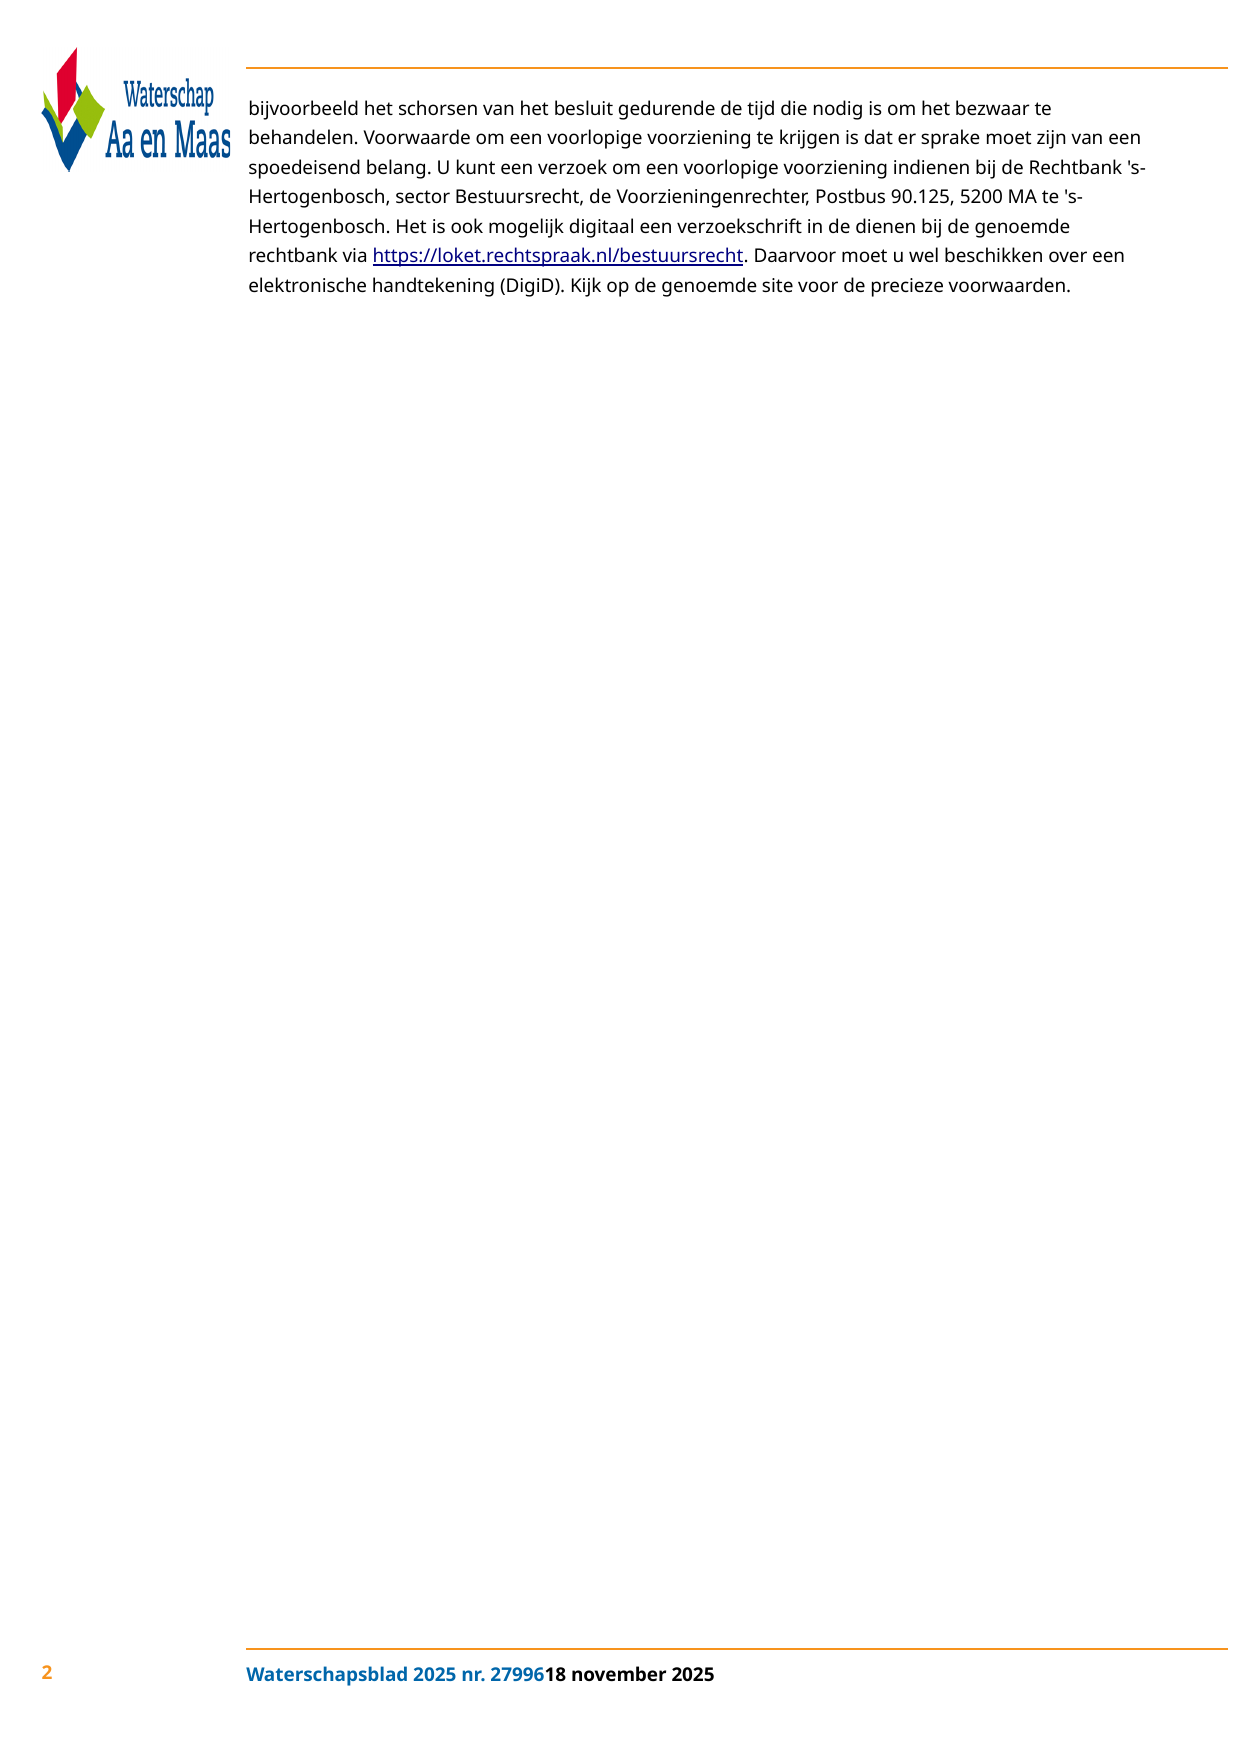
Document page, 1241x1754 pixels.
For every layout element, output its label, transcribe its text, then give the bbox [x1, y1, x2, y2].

text bijvoorbeeld het schorsen van het besluit gedurende de tijd die nodig is om het bezwaar te behandelen. Voorwaarde om een voorlopige voorziening te krijgen is dat er sprake moet zijn van een spoedeisend belang. U kunt een verzoek om een voorlopige voorziening indienen bij de Rechtbank 's-Hertogenbosch, sector Bestuursrecht, de Voorzieningenrechter, Postbus 90.125, 5200 MA te 's-Hertogenbosch. Het is ook mogelijk digitaal een verzoekschrift in de dienen bij de genoemde rechtbank via https://loket.rechtspraak.nl/bestuursrecht. Daarvoor moet u wel beschikken over een elektronische handtekening (DigiD). Kijk op de genoemde site voor de precieze voorwaarden. [248, 95, 1152, 298]
picture [41, 47, 231, 172]
